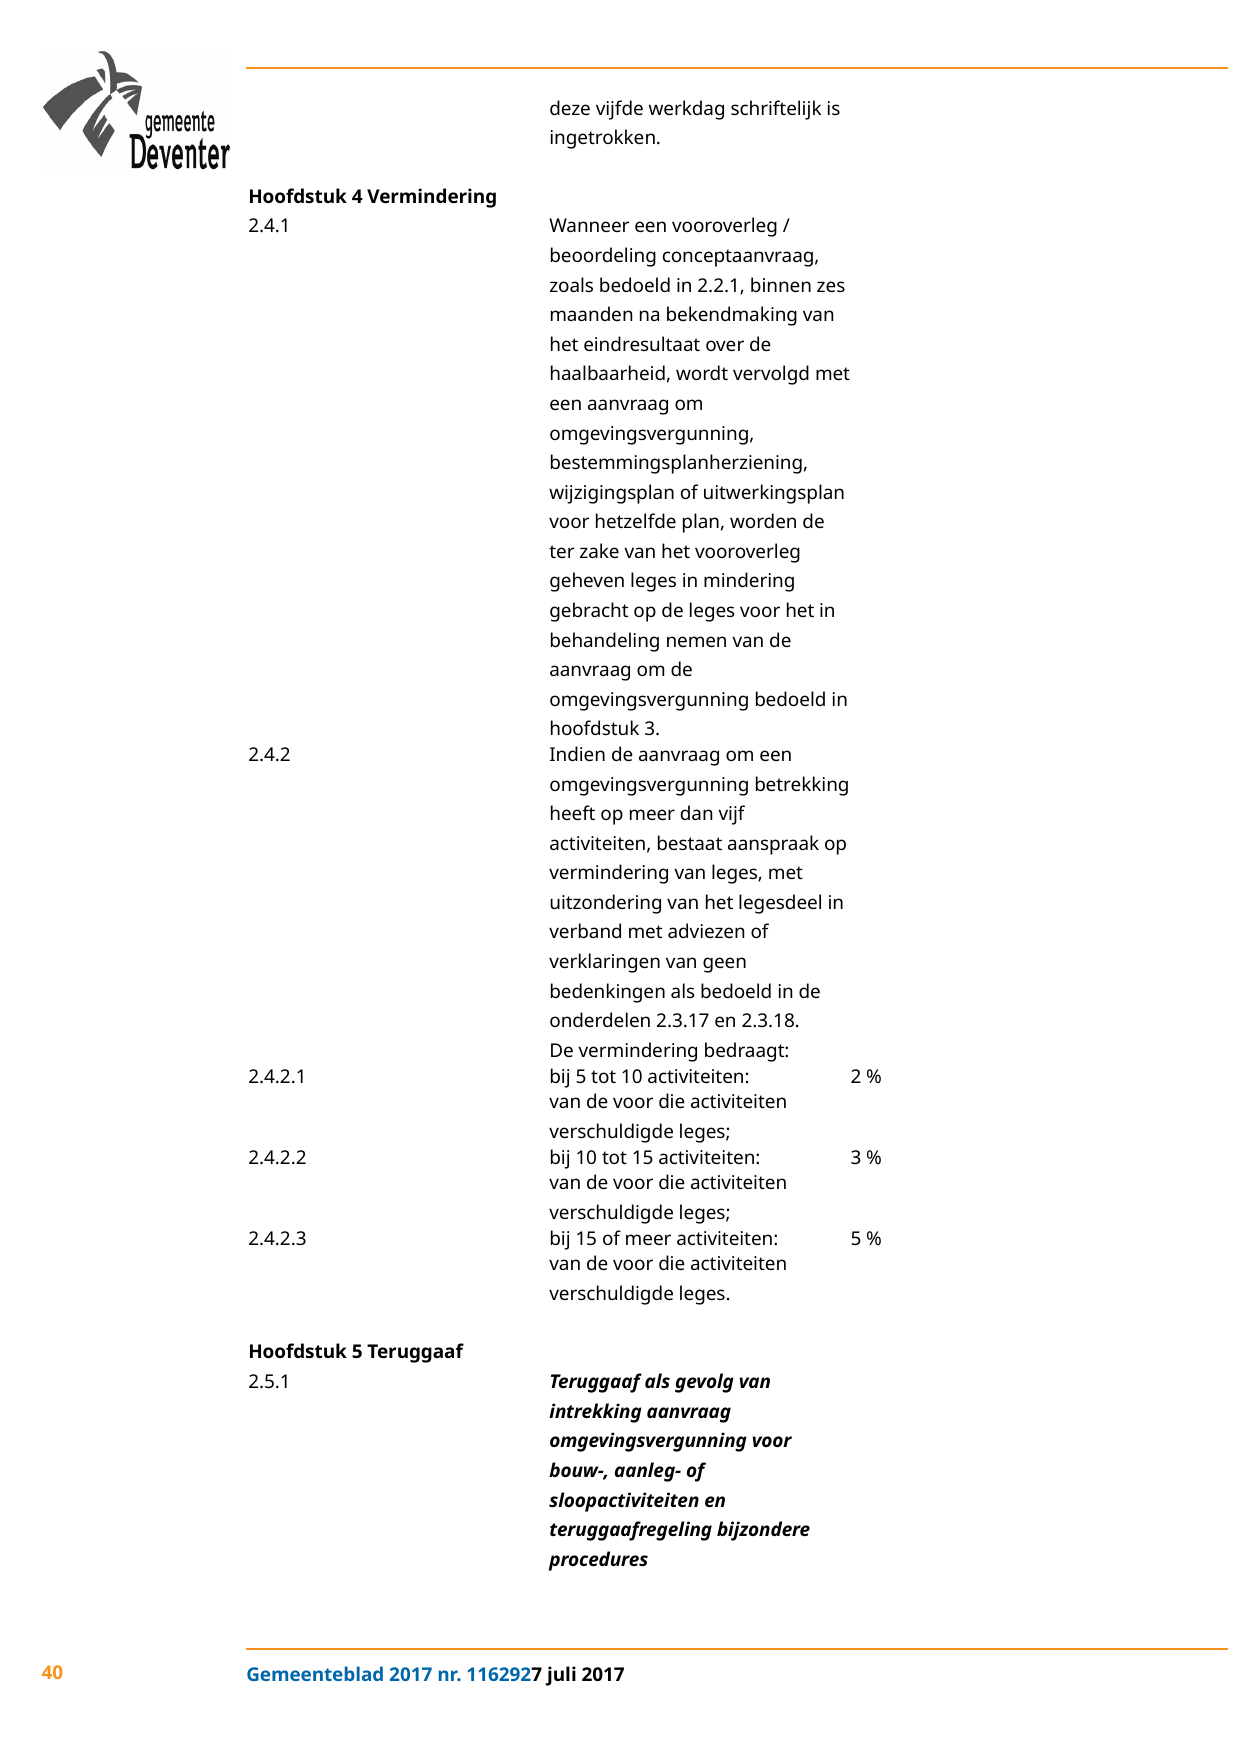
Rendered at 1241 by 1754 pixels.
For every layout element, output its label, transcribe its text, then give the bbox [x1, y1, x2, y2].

table_cell [248, 1251, 549, 1306]
table_header Wanneer een vooroverleg / beoordeling conceptaanvraag, zoals bedoeld in 2.2.1, binnen zes maanden na bekendmaking van het eindresultaat over de haalbaarheid, wordt vervolgd met een aanvraag om omgevingsvergunning, bestemmingsplanherziening, wijzigingsplan of uitwerkingsplan voor hetzelfde plan, worden de ter zake van het vooroverleg geheven leges in mindering gebracht op de leges voor het in behandeling nemen van de aanvraag om de omgevingsvergunning bedoeld in hoofdstuk 3. [549, 213, 850, 741]
table_cell van de voor die activiteiten verschuldigde leges. [549, 1251, 850, 1306]
table_cell [248, 1170, 549, 1225]
table_cell 5 % [850, 1225, 1152, 1251]
table_cell 2.4.2.3 [248, 1225, 549, 1251]
table_cell [248, 1089, 549, 1144]
table_header Teruggaaf als gevolg van intrekking aanvraag omgevingsvergunning voor bouw-, aanleg- of sloopactiviteiten en teruggaafregeling bijzondere procedures [549, 1369, 850, 1572]
table_header [850, 213, 1152, 741]
table_cell [850, 1170, 1152, 1225]
table_header [850, 1369, 1152, 1572]
table_header 2.4.1 [248, 213, 549, 741]
table_cell [850, 95, 1152, 150]
table_cell 2.4.2 [248, 741, 549, 1063]
table_cell 2.4.2.1 [248, 1063, 549, 1088]
picture [41, 47, 231, 172]
table_cell [850, 741, 1152, 1063]
table_cell [248, 95, 549, 150]
table_cell 3 % [850, 1144, 1152, 1169]
table_cell [850, 1251, 1152, 1306]
table_cell [850, 1089, 1152, 1144]
table_header 2.5.1 [248, 1369, 549, 1572]
table_cell deze vijfde werkdag schriftelijk is ingetrokken. [549, 95, 850, 150]
table_cell bij 5 tot 10 activiteiten: [549, 1063, 850, 1088]
text Hoofdstuk 4 Vermindering [248, 183, 1152, 209]
table_cell 2.4.2.2 [248, 1144, 549, 1169]
table_cell bij 15 of meer activiteiten: [549, 1225, 850, 1251]
table_cell bij 10 tot 15 activiteiten: [549, 1144, 850, 1169]
table_cell 2 % [850, 1063, 1152, 1088]
table_cell Indien de aanvraag om een omgevingsvergunning betrekking heeft op meer dan vijf activiteiten, bestaat aanspraak op vermindering van leges, met uitzondering van het legesdeel in verband met adviezen of verklaringen van geen bedenkingen als bedoeld in de onderdelen 2.3.17 en 2.3.18. De vermindering bedraagt: [549, 741, 850, 1063]
table_cell van de voor die activiteiten verschuldigde leges; [549, 1089, 850, 1144]
text Hoofdstuk 5 Teruggaaf [248, 1339, 1152, 1364]
table_cell van de voor die activiteiten verschuldigde leges; [549, 1170, 850, 1225]
